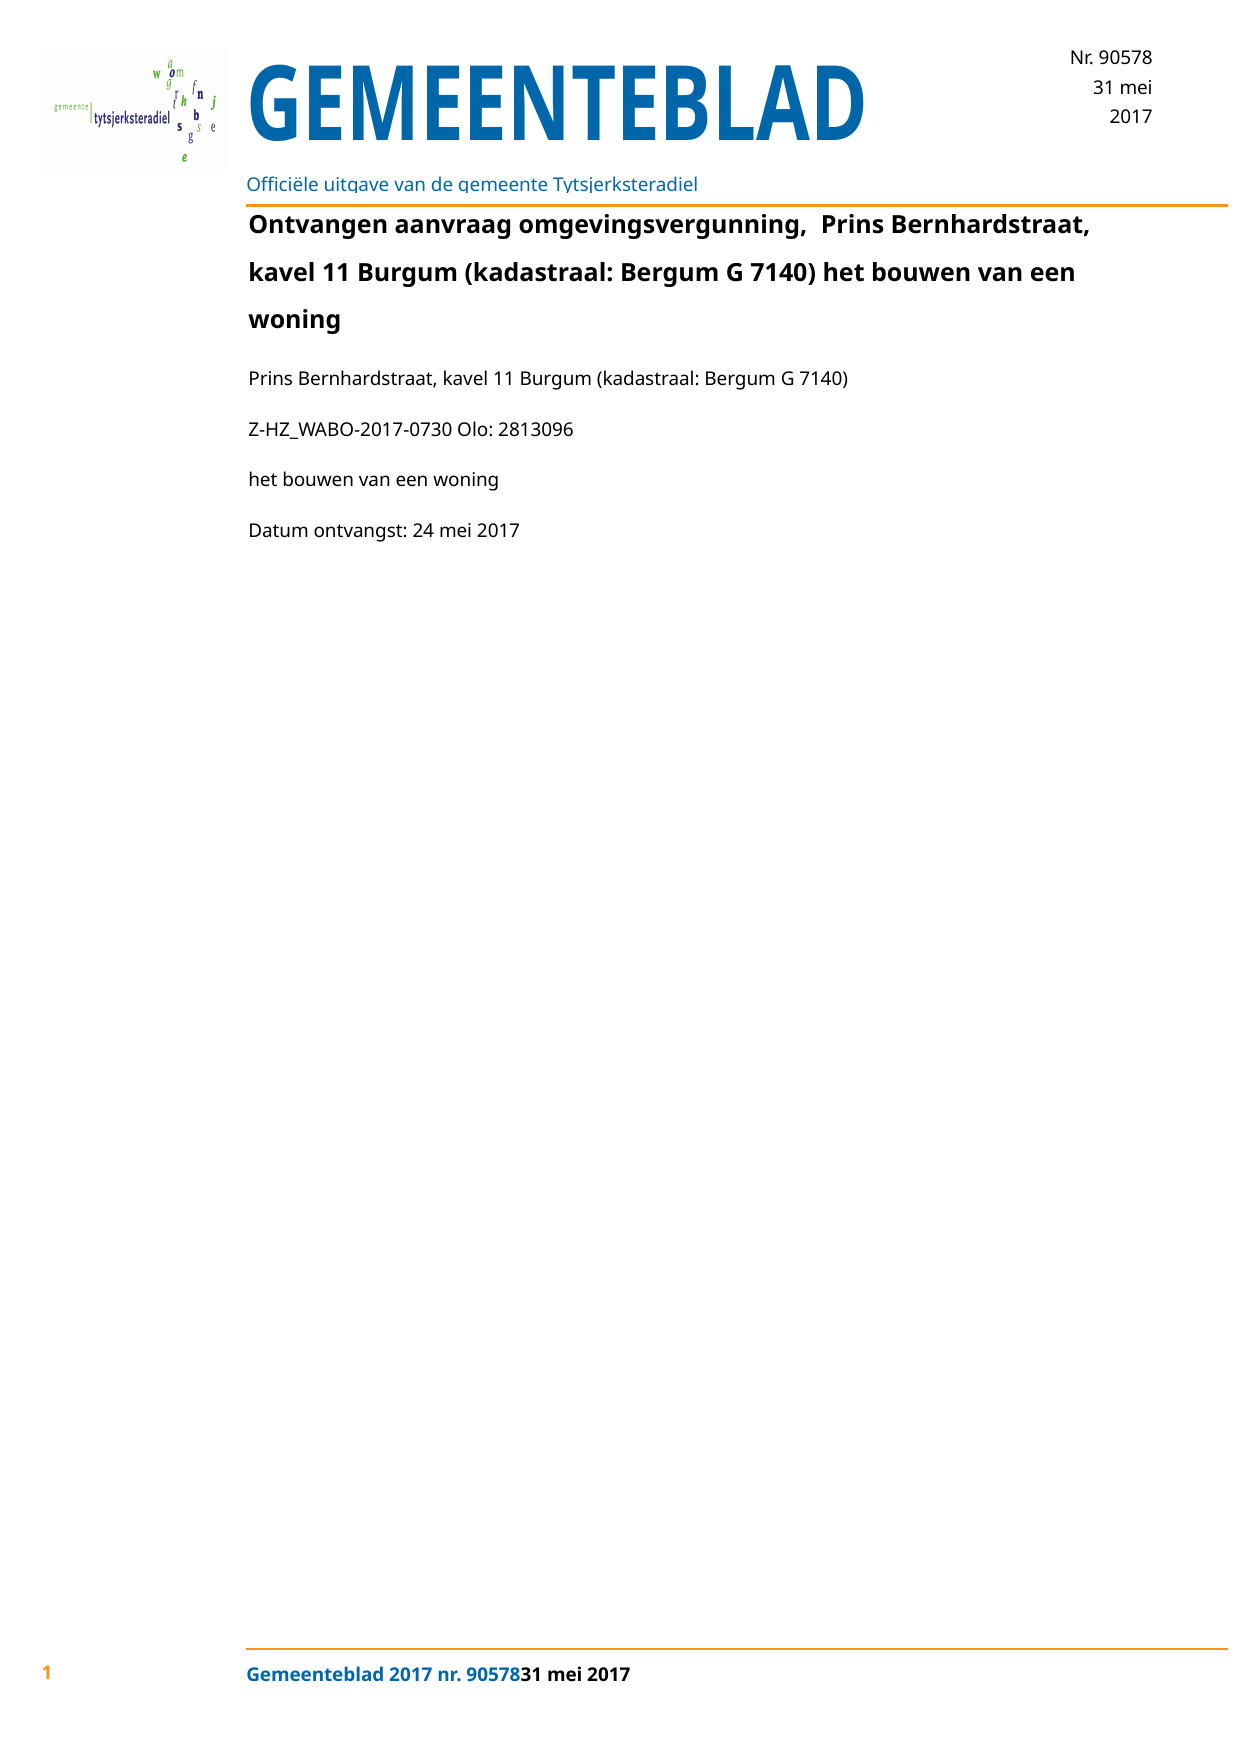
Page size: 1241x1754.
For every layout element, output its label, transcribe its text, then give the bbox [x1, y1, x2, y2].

picture [41, 47, 231, 172]
text Ontvangen aanvraag omgevingsvergunning, Prins Bernhardstraat, kavel 11 Burgum (kadastraal: Bergum G 7140) het bouwen van een woning [248, 207, 1152, 336]
text het bouwen van een woning [248, 466, 1152, 492]
text Prins Bernhardstraat, kavel 11 Burgum (kadastraal: Bergum G 7140) [248, 366, 1152, 391]
text Datum ontvangst: 24 mei 2017 [248, 517, 1152, 542]
text Z-HZ_WABO-2017-0730 Olo: 2813096 [248, 416, 1152, 442]
